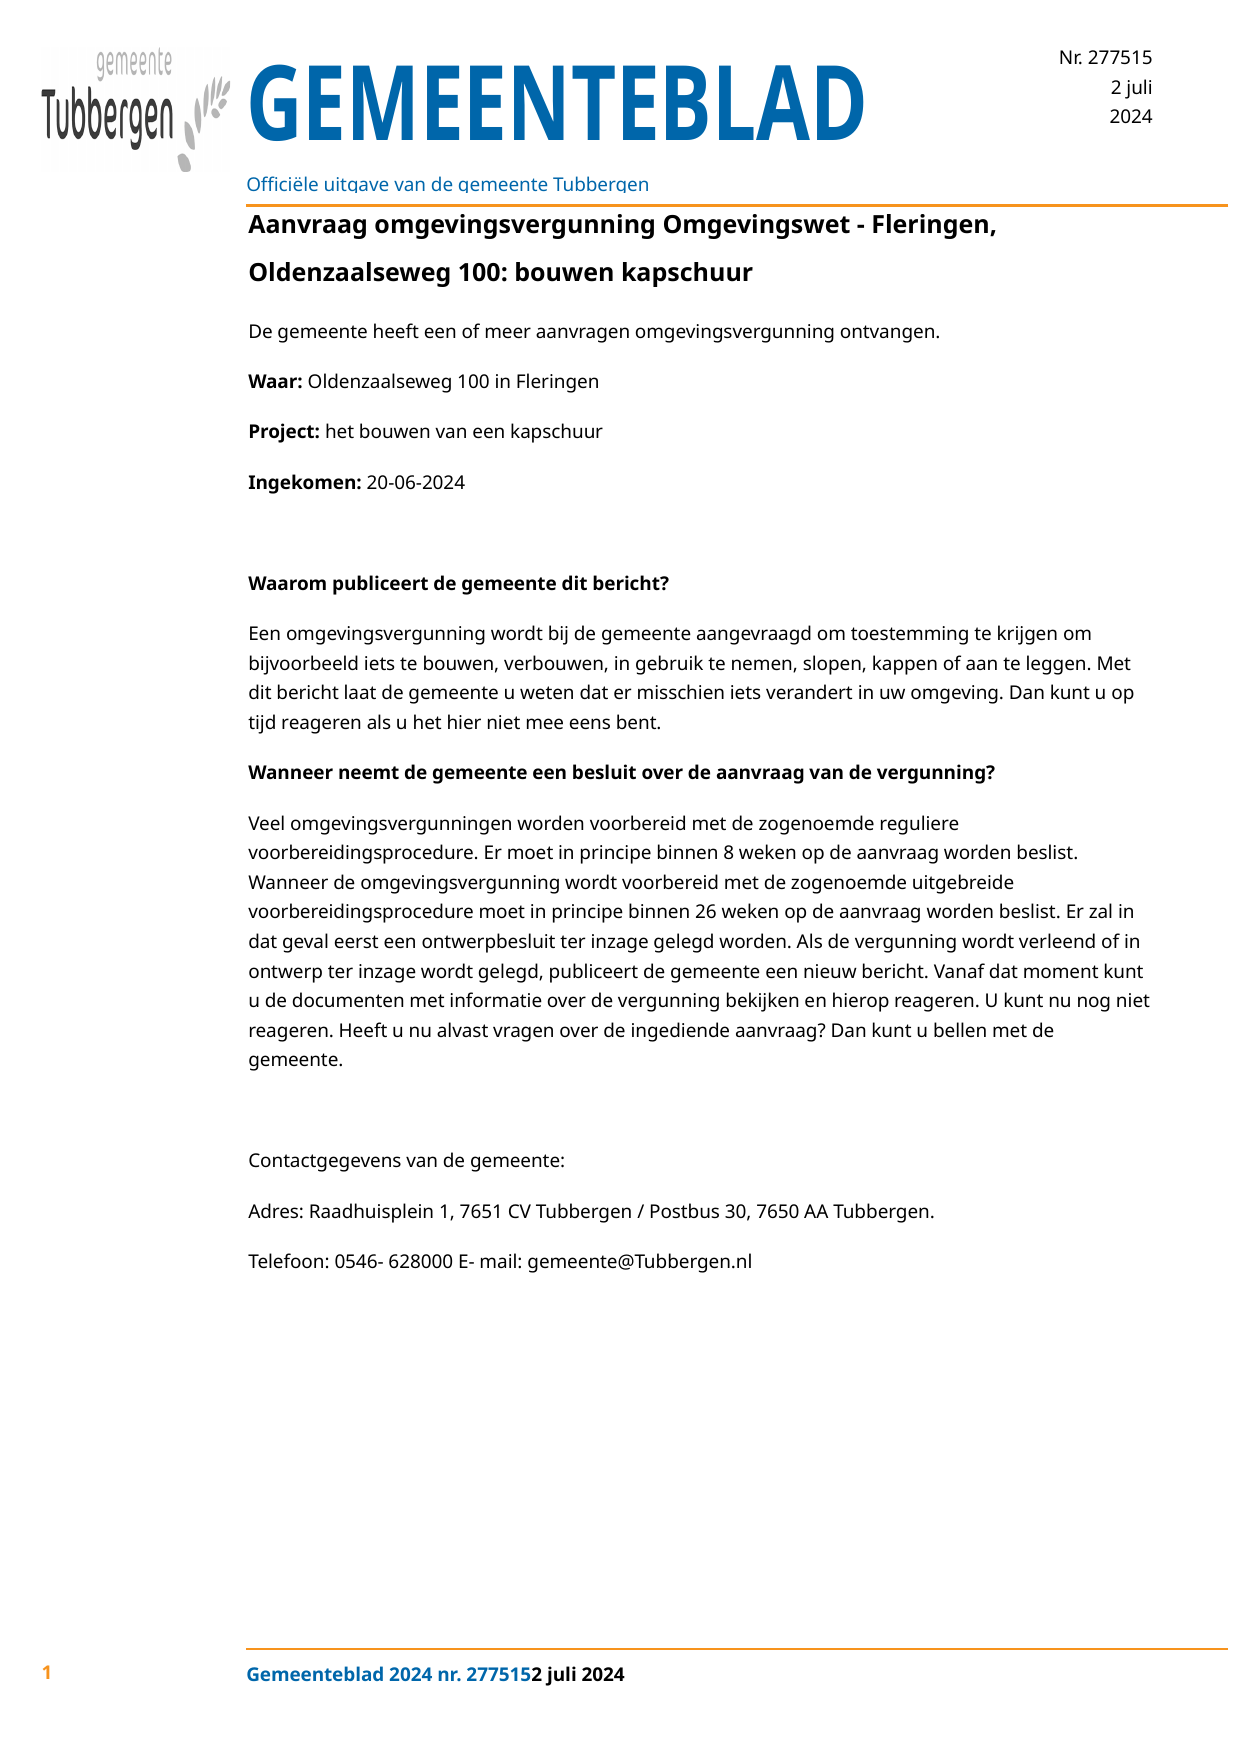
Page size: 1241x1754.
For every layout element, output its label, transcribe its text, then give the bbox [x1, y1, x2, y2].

text Contactgegevens van de gemeente: [248, 1147, 1152, 1173]
text Ingekomen: 20-06-2024 [248, 469, 1152, 495]
text Adres: Raadhuisplein 1, 7651 CV Tubbergen / Postbus 30, 7650 AA Tubbergen. [248, 1198, 1152, 1224]
text Aanvraag omgevingsvergunning Omgevingswet - Fleringen, Oldenzaalseweg 100: bouwen kapschuur [248, 207, 1152, 288]
text Veel omgevingsvergunningen worden voorbereid met de zogenoemde reguliere voorbereidingsprocedure. Er moet in principe binnen 8 weken op de aanvraag worden beslist. Wanneer de omgevingsvergunning wordt voorbereid met de zogenoemde uitgebreide voorbereidingsprocedure moet in principe binnen 26 weken op de aanvraag worden beslist. Er zal in dat geval eerst een ontwerpbesluit ter inzage gelegd worden. Als de vergunning wordt verleend of in ontwerp ter inzage wordt gelegd, publiceert de gemeente een nieuw bericht. Vanaf dat moment kunt u de documenten met informatie over de vergunning bekijken en hierop reageren. U kunt nu nog niet reageren. Heeft u nu alvast vragen over de ingediende aanvraag? Dan kunt u bellen met de gemeente. [248, 810, 1152, 1072]
text Een omgevingsvergunning wordt bij de gemeente aangevraagd om toestemming te krijgen om bijvoorbeeld iets te bouwen, verbouwen, in gebruik te nemen, slopen, kappen of aan te leggen. Met dit bericht laat de gemeente u weten dat er misschien iets verandert in uw omgeving. Dan kunt u op tijd reageren als u het hier niet mee eens bent. [248, 620, 1152, 735]
text Project: het bouwen van een kapschuur [248, 419, 1152, 444]
text Waarom publiceert de gemeente dit bericht? [248, 570, 1152, 596]
text Waar: Oldenzaalseweg 100 in Fleringen [248, 368, 1152, 394]
text De gemeente heeft een of meer aanvragen omgevingsvergunning ontvangen. [248, 318, 1152, 344]
text Telefoon: 0546- 628000 E- mail: gemeente@Tubbergen.nl [248, 1248, 1152, 1274]
text Wanneer neemt de gemeente een besluit over de aanvraag van de vergunning? [248, 759, 1152, 785]
picture [41, 47, 231, 172]
